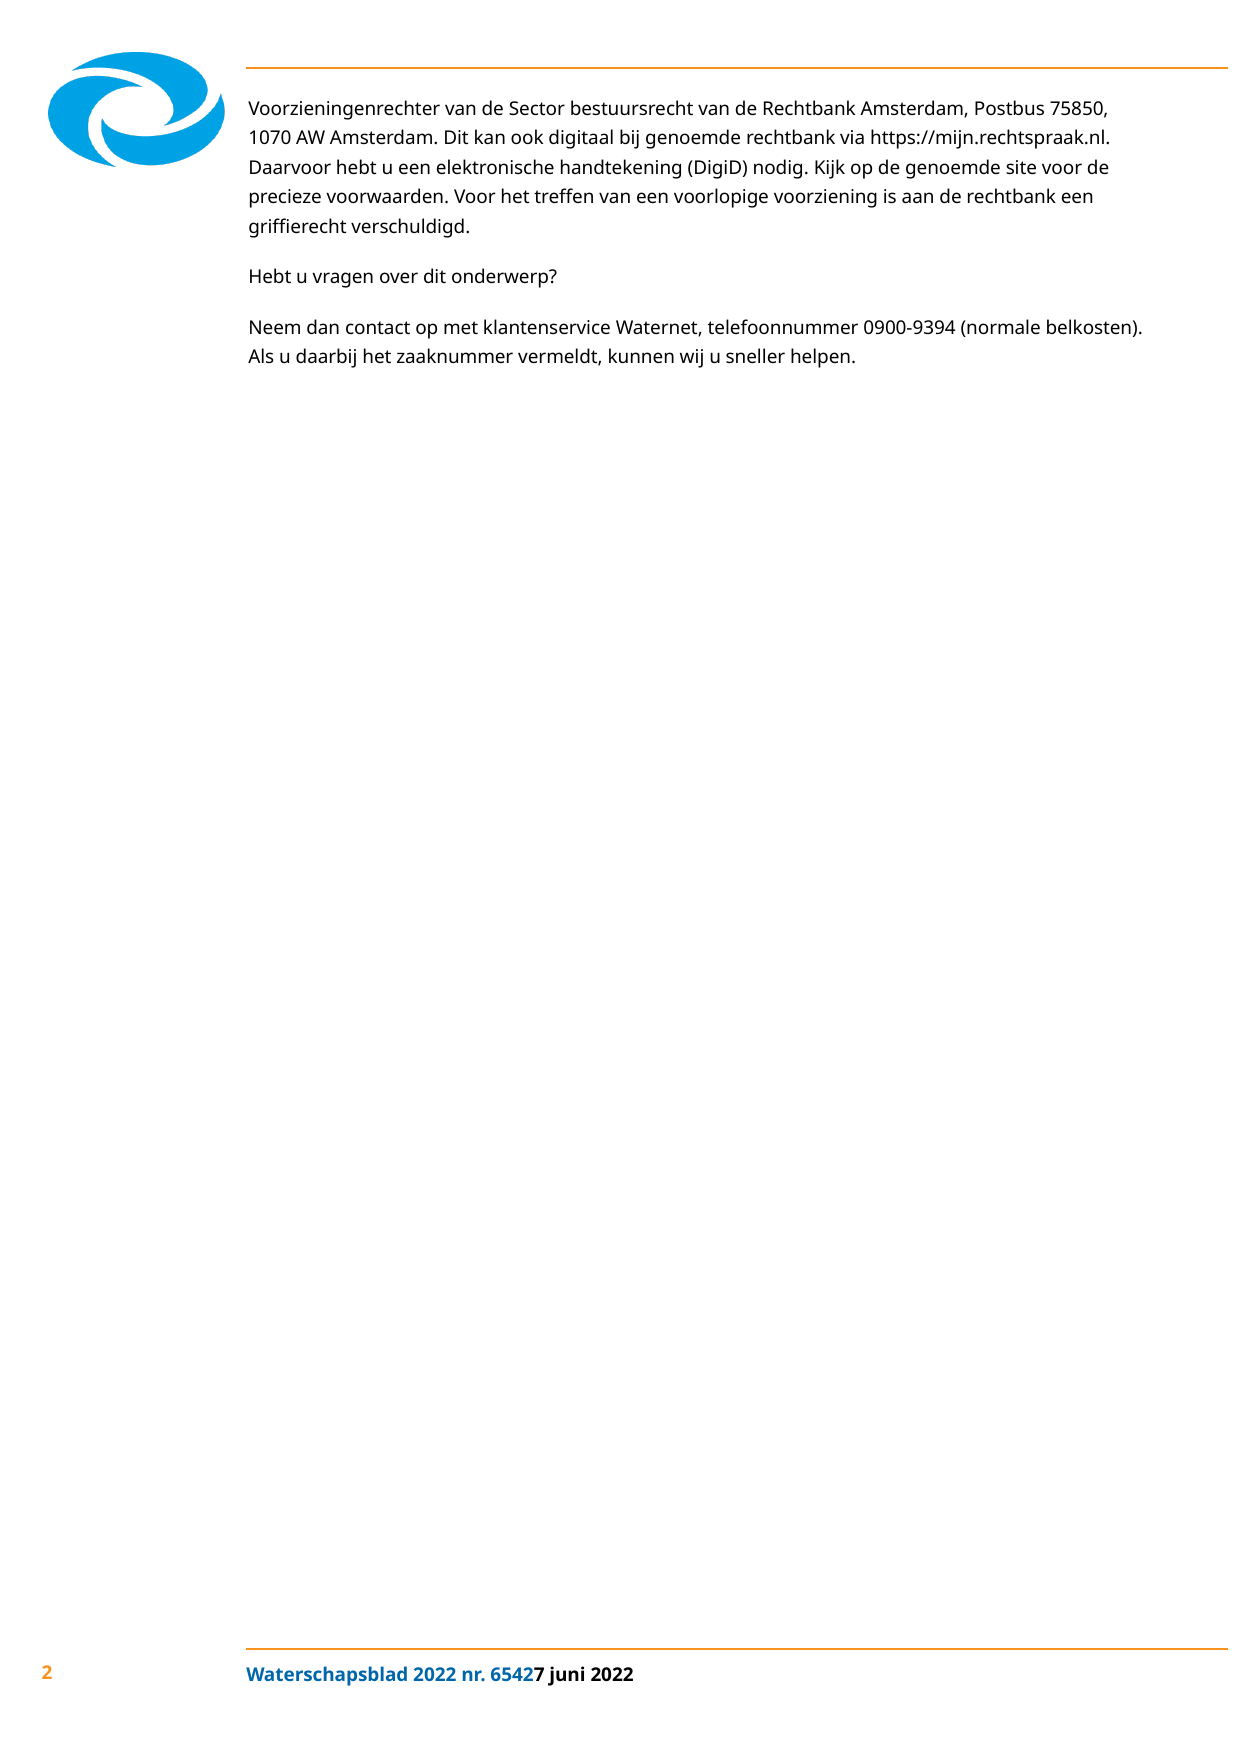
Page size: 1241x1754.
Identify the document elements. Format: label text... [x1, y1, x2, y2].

text Hebt u vragen over dit onderwerp? [248, 263, 1152, 289]
picture [41, 47, 231, 172]
text Voorzieningenrechter van de Sector bestuursrecht van de Rechtbank Amsterdam, Postbus 75850, 1070 AW Amsterdam. Dit kan ook digitaal bij genoemde rechtbank via https://mijn.rechtspraak.nl. Daarvoor hebt u een elektronische handtekening (DigiD) nodig. Kijk op de genoemde site voor de precieze voorwaarden. Voor het treffen van een voorlopige voorziening is aan de rechtbank een griffierecht verschuldigd. [248, 95, 1152, 239]
text Neem dan contact op met klantenservice Waternet, telefoonnummer 0900-9394 (normale belkosten). Als u daarbij het zaaknummer vermeldt, kunnen wij u sneller helpen. [248, 314, 1152, 369]
